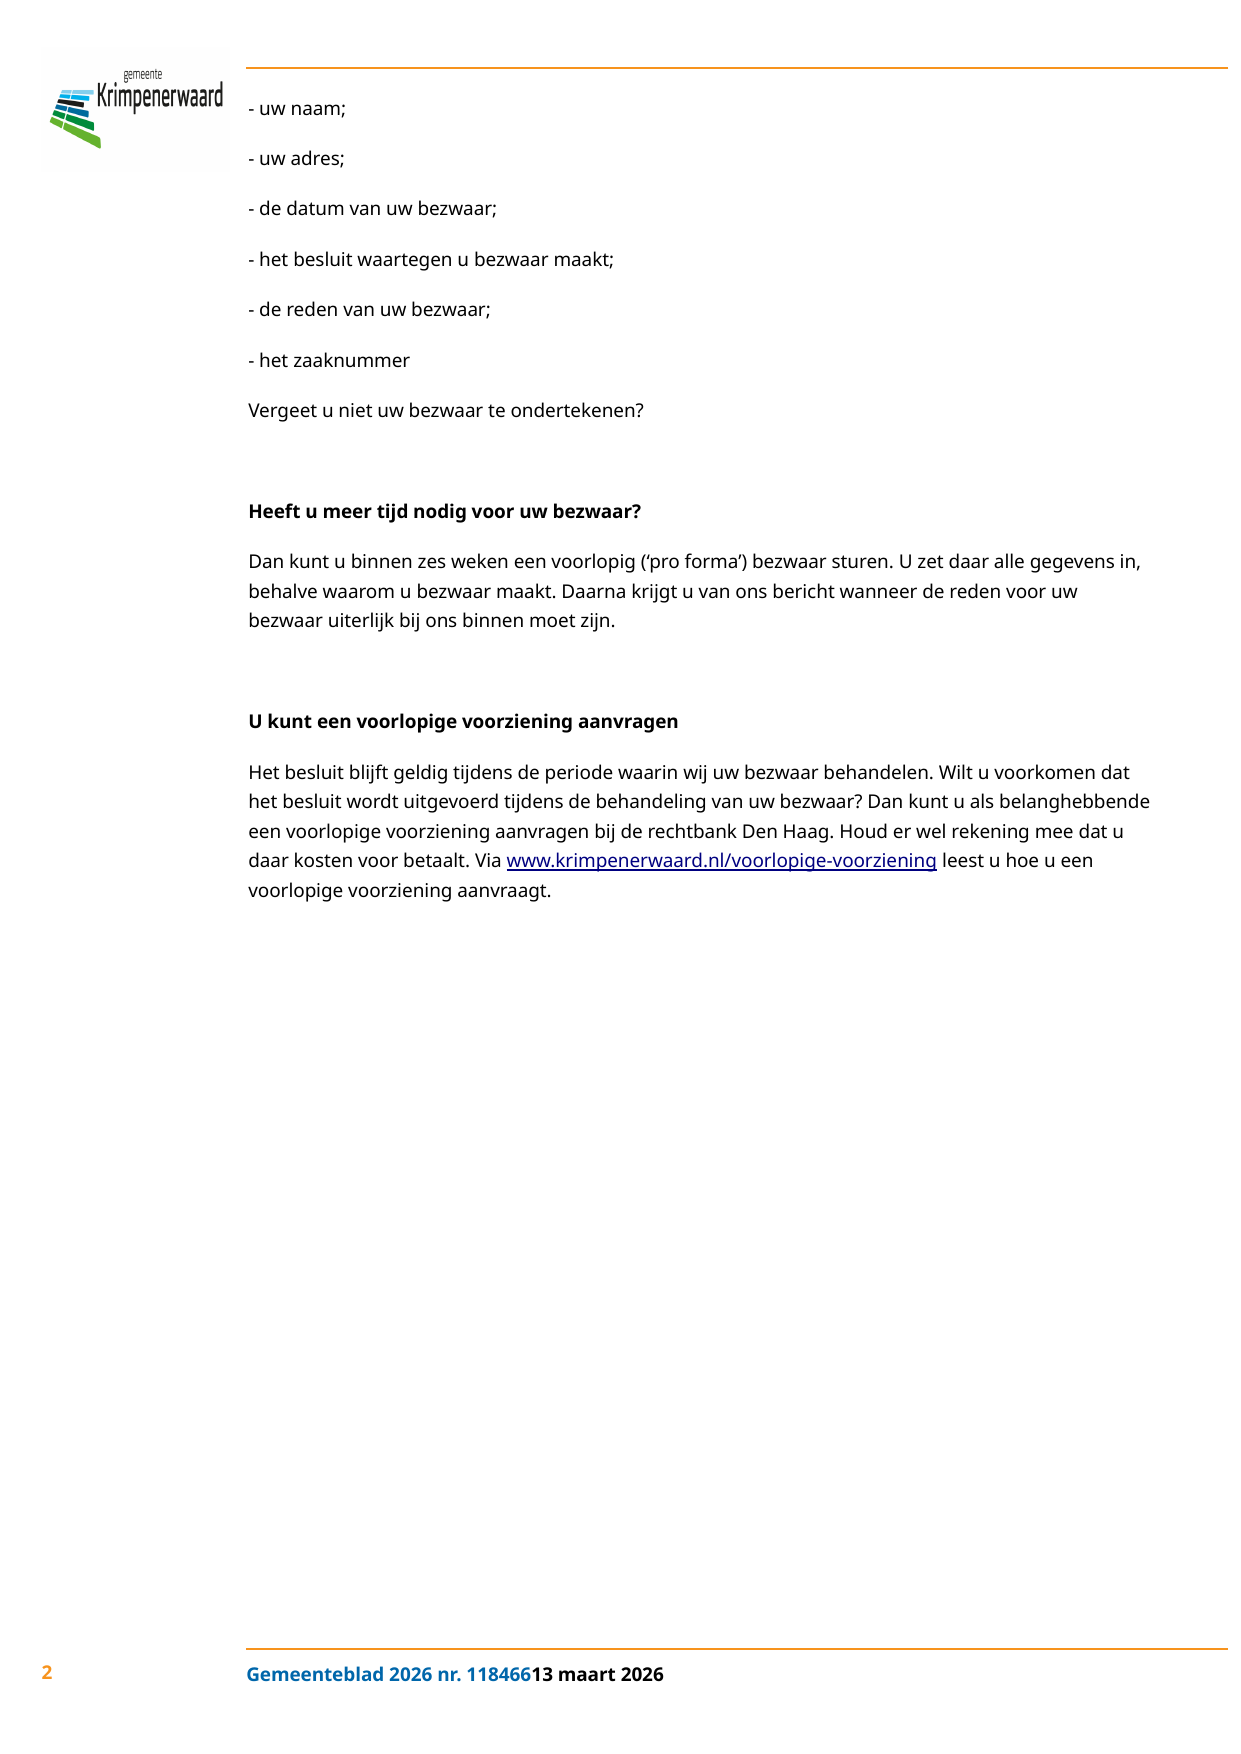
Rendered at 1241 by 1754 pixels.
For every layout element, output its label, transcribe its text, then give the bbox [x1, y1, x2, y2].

text Heeft u meer tijd nodig voor uw bezwaar? [248, 498, 1152, 524]
text Het besluit blijft geldig tijdens de periode waarin wij uw bezwaar behandelen. Wilt u voorkomen dat het besluit wordt uitgevoerd tijdens de behandeling van uw bezwaar? Dan kunt u als belanghebbende een voorlopige voorziening aanvragen bij de rechtbank Den Haag. Houd er wel rekening mee dat u daar kosten voor betaalt. Via www.krimpenerwaard.nl/voorlopige-voorziening leest u hoe u een voorlopige voorziening aanvraagt. [248, 759, 1152, 903]
text - uw naam; [248, 95, 1152, 121]
text Dan kunt u binnen zes weken een voorlopig (‘pro forma’) bezwaar sturen. U zet daar alle gegevens in, behalve waarom u bezwaar maakt. Daarna krijgt u van ons bericht wanneer de reden voor uw bezwaar uiterlijk bij ons binnen moet zijn. [248, 548, 1152, 633]
text - de reden van uw bezwaar; [248, 296, 1152, 322]
text - het besluit waartegen u bezwaar maakt; [248, 246, 1152, 272]
picture [41, 47, 231, 172]
text - uw adres; [248, 145, 1152, 171]
text Vergeet u niet uw bezwaar te ondertekenen? [248, 397, 1152, 423]
text - de datum van uw bezwaar; [248, 196, 1152, 221]
text - het zaaknummer [248, 347, 1152, 373]
text U kunt een voorlopige voorziening aanvragen [248, 708, 1152, 734]
